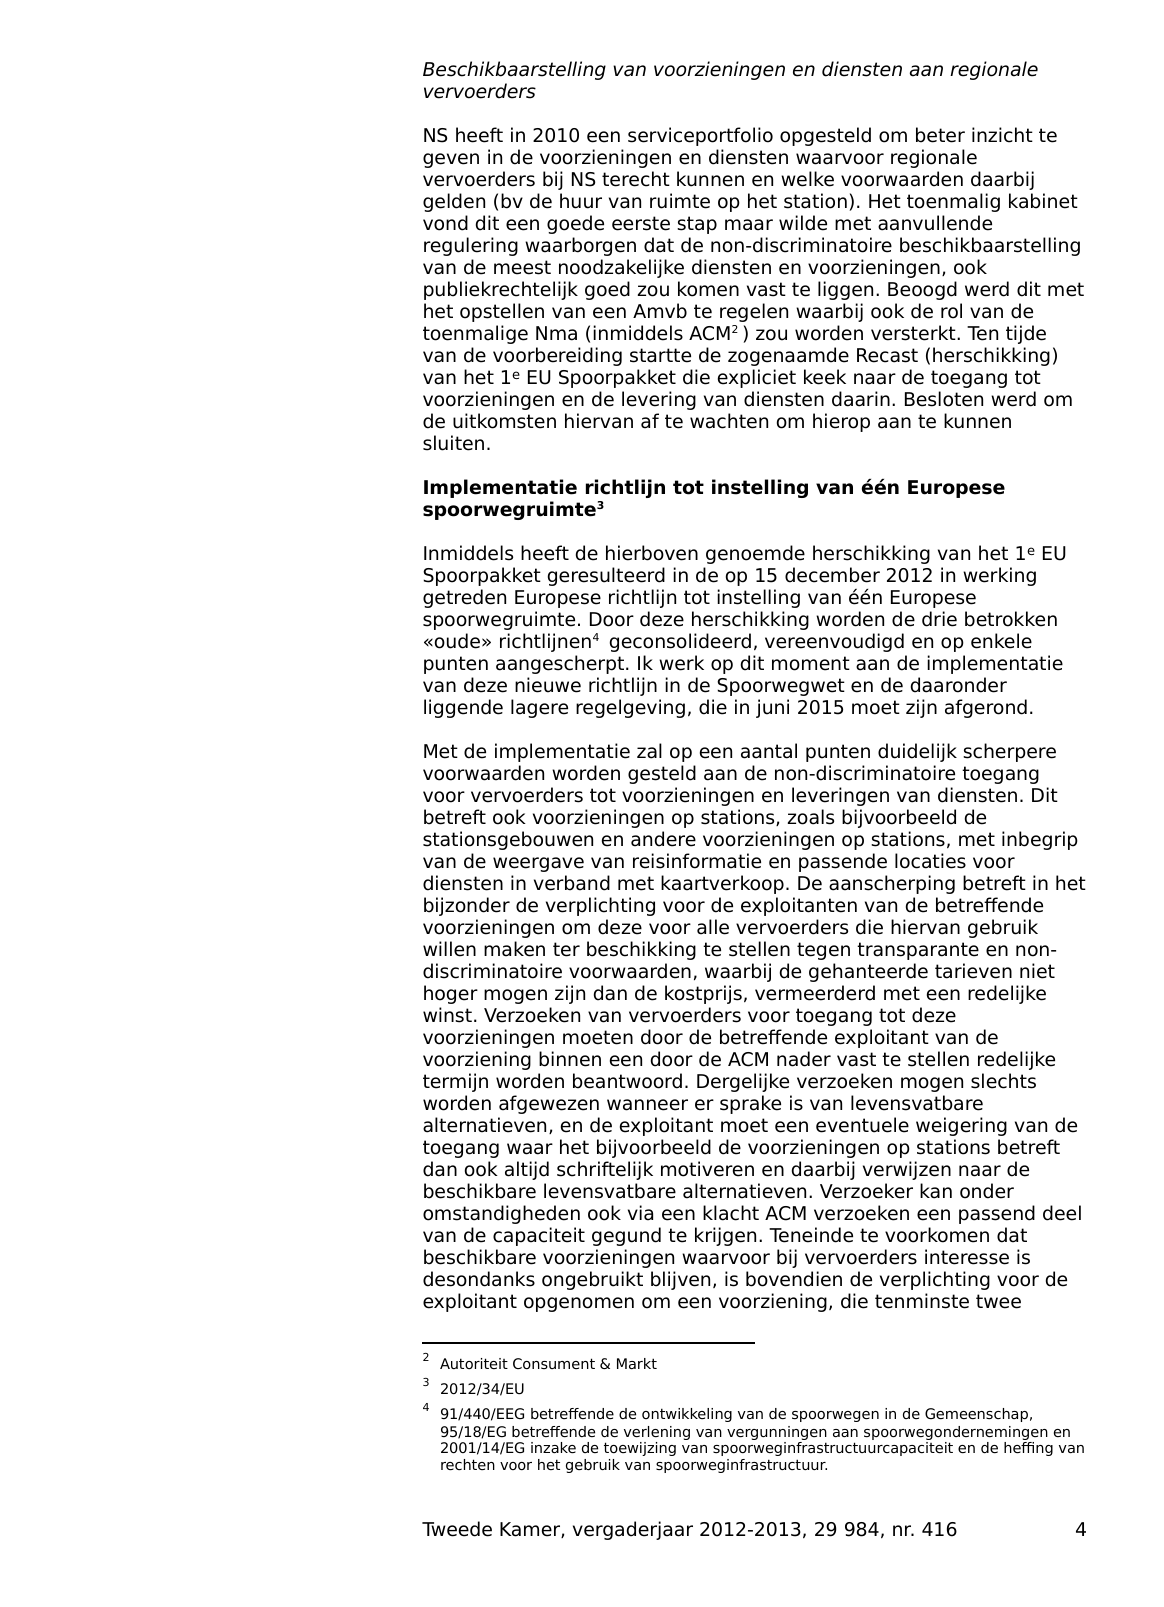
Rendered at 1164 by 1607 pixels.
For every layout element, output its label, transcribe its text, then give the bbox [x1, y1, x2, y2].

subtitle Beschikbaarstelling van voorzieningen en diensten aan regionale vervoerders [422, 59, 1087, 103]
subtitle Implementatie richtlijn tot instelling van één Europese spoorwegruimte [422, 477, 1087, 521]
text 91/440/EEG betreffende de ontwikkeling van de spoorwegen in de Gemeenschap, 95/18/EG betreffende de verlening van vergunningen aan spoorwegondernemingen en 2001/14/EG inzake de toewijzing van spoorweginfrastructuurcapaciteit en de heffing van rechten voor het gebruik van spoorweginfrastructuur. [422, 1402, 1087, 1474]
text Autoriteit Consument & Markt [422, 1352, 1087, 1374]
text NS heeft in 2010 een serviceportfolio opgesteld om beter inzicht te geven in de voorzieningen en diensten waarvoor regionale vervoerders bij NS terecht kunnen en welke voorwaarden daarbij gelden (bv de huur van ruimte op het station). Het toenmalig kabinet vond dit een goede eerste stap maar wilde met aanvullende regulering waarborgen dat de non-discriminatoire beschikbaarstelling van de meest noodzakelijke diensten en voorzieningen, ook publiekrechtelijk goed zou komen vast te liggen. Beoogd werd dit met het opstellen van een Amvb te regelen waarbij ook de rol van de toenmalige Nma (inmiddels ACM) zou worden versterkt. Ten tijde van de voorbereiding startte de zogenaamde Recast (herschikking) van het 1e EU Spoorpakket die expliciet keek naar de toegang tot voorzieningen en de levering van diensten daarin. Besloten werd om de uitkomsten hiervan af te wachten om hierop aan te kunnen sluiten. [422, 125, 1087, 455]
text Met de implementatie zal op een aantal punten duidelijk scherpere voorwaarden worden gesteld aan de non-discriminatoire toegang voor vervoerders tot voorzieningen en leveringen van diensten. Dit betreft ook voorzieningen op stations, zoals bijvoorbeeld de stationsgebouwen en andere voorzieningen op stations, met inbegrip van de weergave van reisinformatie en passende locaties voor diensten in verband met kaartverkoop. De aanscherping betreft in het bijzonder de verplichting voor de exploitanten van de betreffende voorzieningen om deze voor alle vervoerders die hiervan gebruik willen maken ter beschikking te stellen tegen transparante en non-discriminatoire voorwaarden, waarbij de gehanteerde tarieven niet hoger mogen zijn dan de kostprijs, vermeerderd met een redelijke winst. Verzoeken van vervoerders voor toegang tot deze voorzieningen moeten door de betreffende exploitant van de voorziening binnen een door de ACM nader vast te stellen redelijke termijn worden beantwoord. Dergelijke verzoeken mogen slechts worden afgewezen wanneer er sprake is van levensvatbare alternatieven, en de exploitant moet een eventuele weigering van de toegang waar het bijvoorbeeld de voorzieningen op stations betreft dan ook altijd schriftelijk motiveren en daarbij verwijzen naar de beschikbare levensvatbare alternatieven. Verzoeker kan onder omstandigheden ook via een klacht ACM verzoeken een passend deel van de capaciteit gegund te krijgen. Teneinde te voorkomen dat beschikbare voorzieningen waarvoor bij vervoerders interesse is desondanks ongebruikt blijven, is bovendien de verplichting voor de exploitant opgenomen om een voorziening, die tenminste twee [422, 741, 1087, 1313]
text 2012/34/EU [422, 1377, 1087, 1399]
text Inmiddels heeft de hierboven genoemde herschikking van het 1e EU Spoorpakket geresulteerd in de op 15 december 2012 in werking getreden Europese richtlijn tot instelling van één Europese spoorwegruimte. Door deze herschikking worden de drie betrokken «oude» richtlijnen geconsolideerd, vereenvoudigd en op enkele punten aangescherpt. Ik werk op dit moment aan de implementatie van deze nieuwe richtlijn in de Spoorwegwet en de daaronder liggende lagere regelgeving, die in juni 2015 moet zijn afgerond. [422, 543, 1087, 719]
